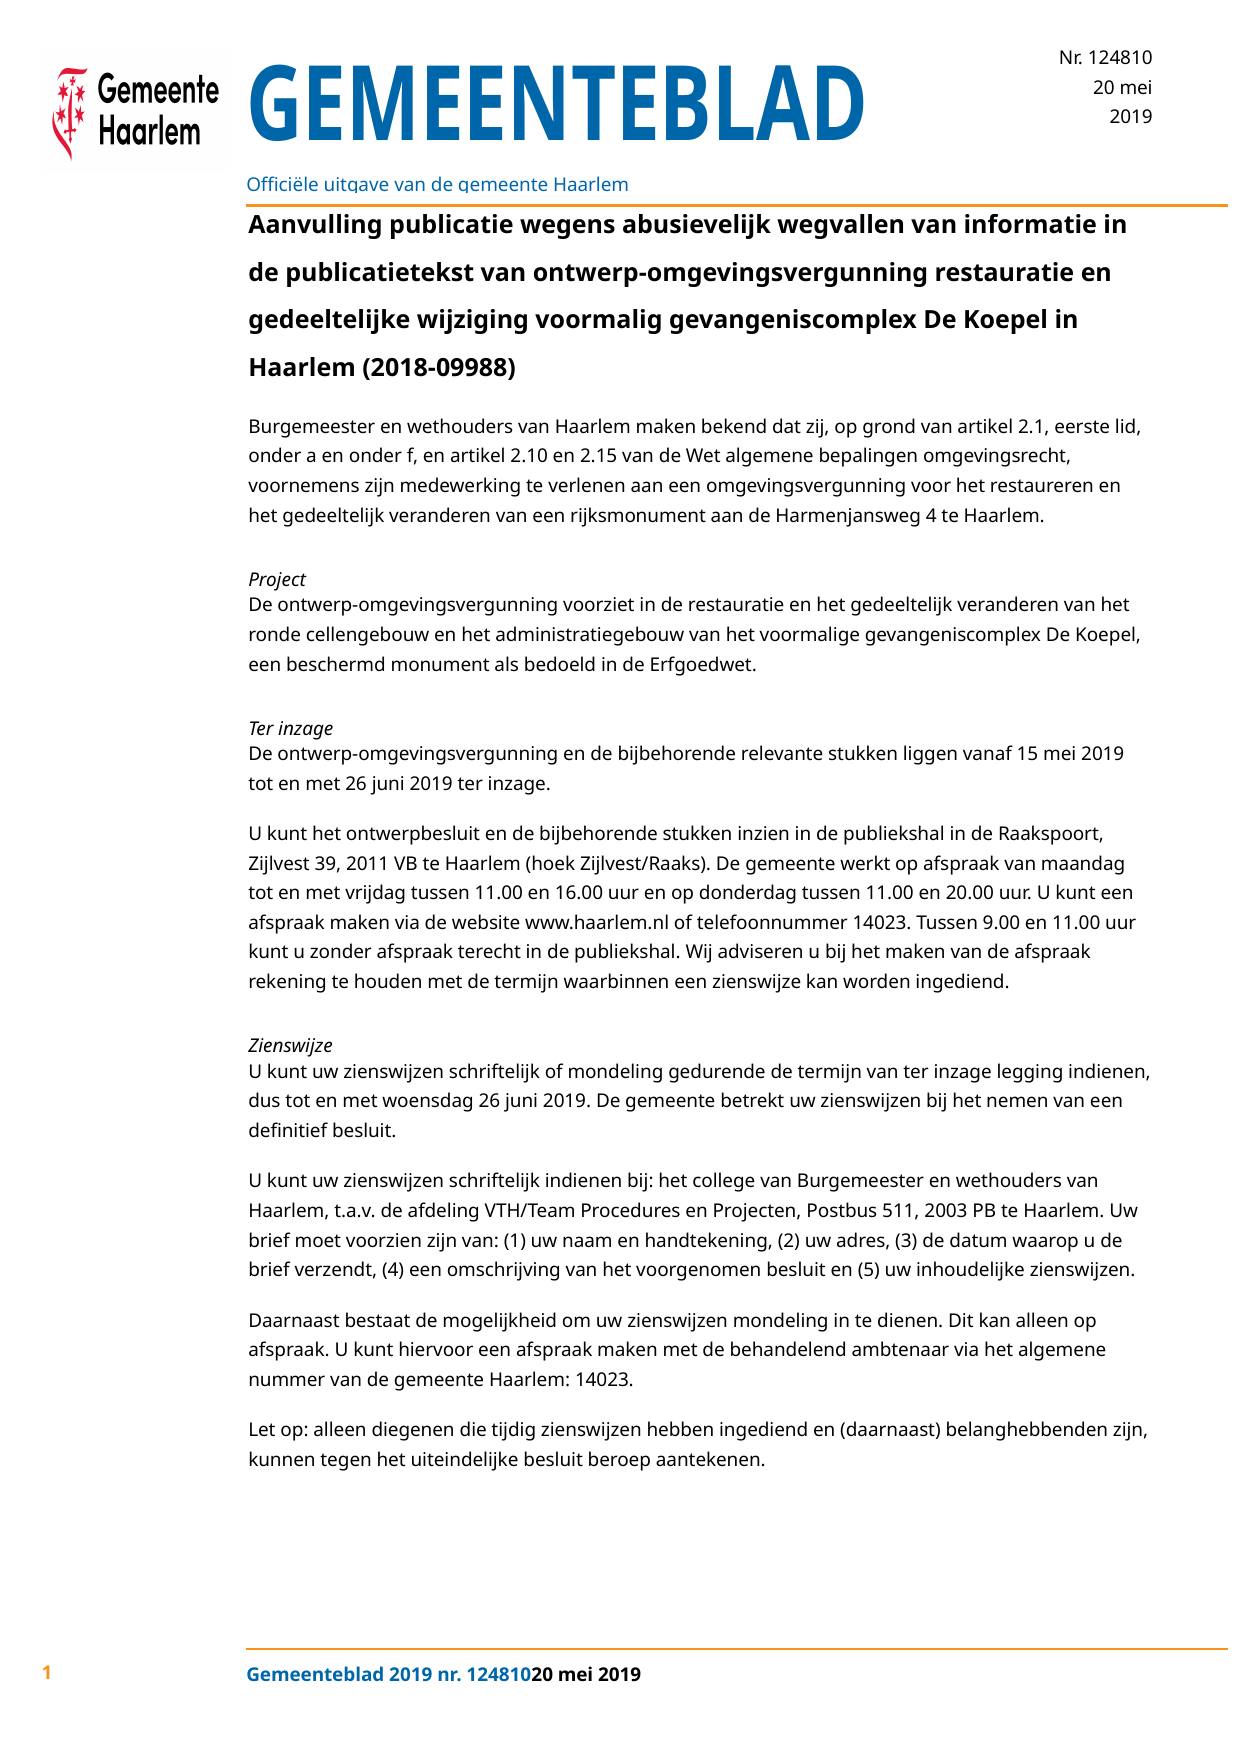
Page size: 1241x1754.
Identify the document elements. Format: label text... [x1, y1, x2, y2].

text Project [248, 566, 1152, 592]
text Aanvulling publicatie wegens abusievelijk wegvallen van informatie in de publicatietekst van ontwerp-omgevingsvergunning restauratie en gedeeltelijke wijziging voormalig gevangeniscomplex De Koepel in Haarlem (2018-09988) [248, 207, 1152, 384]
text De ontwerp-omgevingsvergunning en de bijbehorende relevante stukken liggen vanaf 15 mei 2019 tot en met 26 juni 2019 ter inzage. [248, 740, 1152, 796]
text U kunt uw zienswijzen schriftelijk of mondeling gedurende de termijn van ter inzage legging indienen, dus tot en met woensdag 26 juni 2019. De gemeente betrekt uw zienswijzen bij het nemen van een definitief besluit. [248, 1058, 1152, 1143]
text Let op: alleen diegenen die tijdig zienswijzen hebben ingediend en (daarnaast) belanghebbenden zijn, kunnen tegen het uiteindelijke besluit beroep aantekenen. [248, 1416, 1152, 1472]
text Daarnaast bestaat de mogelijkheid om uw zienswijzen mondeling in te dienen. Dit kan alleen op afspraak. U kunt hiervoor een afspraak maken met de behandelend ambtenaar via het algemene nummer van de gemeente Haarlem: 14023. [248, 1307, 1152, 1392]
text U kunt uw zienswijzen schriftelijk indienen bij: het college van Burgemeester en wethouders van Haarlem, t.a.v. de afdeling VTH/Team Procedures en Projecten, Postbus 511, 2003 PB te Haarlem. Uw brief moet voorzien zijn van: (1) uw naam en handtekening, (2) uw adres, (3) de datum waarop u de brief verzendt, (4) een omschrijving van het voorgenomen besluit en (5) uw inhoudelijke zienswijzen. [248, 1168, 1152, 1282]
text De ontwerp-omgevingsvergunning voorziet in de restauratie en het gedeeltelijk veranderen van het ronde cellengebouw en het administratiegebouw van het voormalige gevangeniscomplex De Koepel, een beschermd monument als bedoeld in de Erfgoedwet. [248, 592, 1152, 676]
text U kunt het ontwerpbesluit en de bijbehorende stukken inzien in de publiekshal in de Raakspoort, Zijlvest 39, 2011 VB te Haarlem (hoek Zijlvest/Raaks). De gemeente werkt op afspraak van maandag tot en met vrijdag tussen 11.00 en 16.00 uur en op donderdag tussen 11.00 en 20.00 uur. U kunt een afspraak maken via de website www.haarlem.nl of telefoonnummer 14023. Tussen 9.00 en 11.00 uur kunt u zonder afspraak terecht in de publiekshal. Wij adviseren u bij het maken van de afspraak rekening te houden met de termijn waarbinnen een zienswijze kan worden ingediend. [248, 820, 1152, 994]
text Burgemeester en wethouders van Haarlem maken bekend dat zij, op grond van artikel 2.1, eerste lid, onder a en onder f, en artikel 2.10 en 2.15 van de Wet algemene bepalingen omgevingsrecht, voornemens zijn medewerking te verlenen aan een omgevingsvergunning voor het restaureren en het gedeeltelijk veranderen van een rijksmonument aan de Harmenjansweg 4 te Haarlem. [248, 413, 1152, 528]
text Ter inzage [248, 715, 1152, 740]
text Zienswijze [248, 1032, 1152, 1058]
picture [41, 47, 231, 172]
